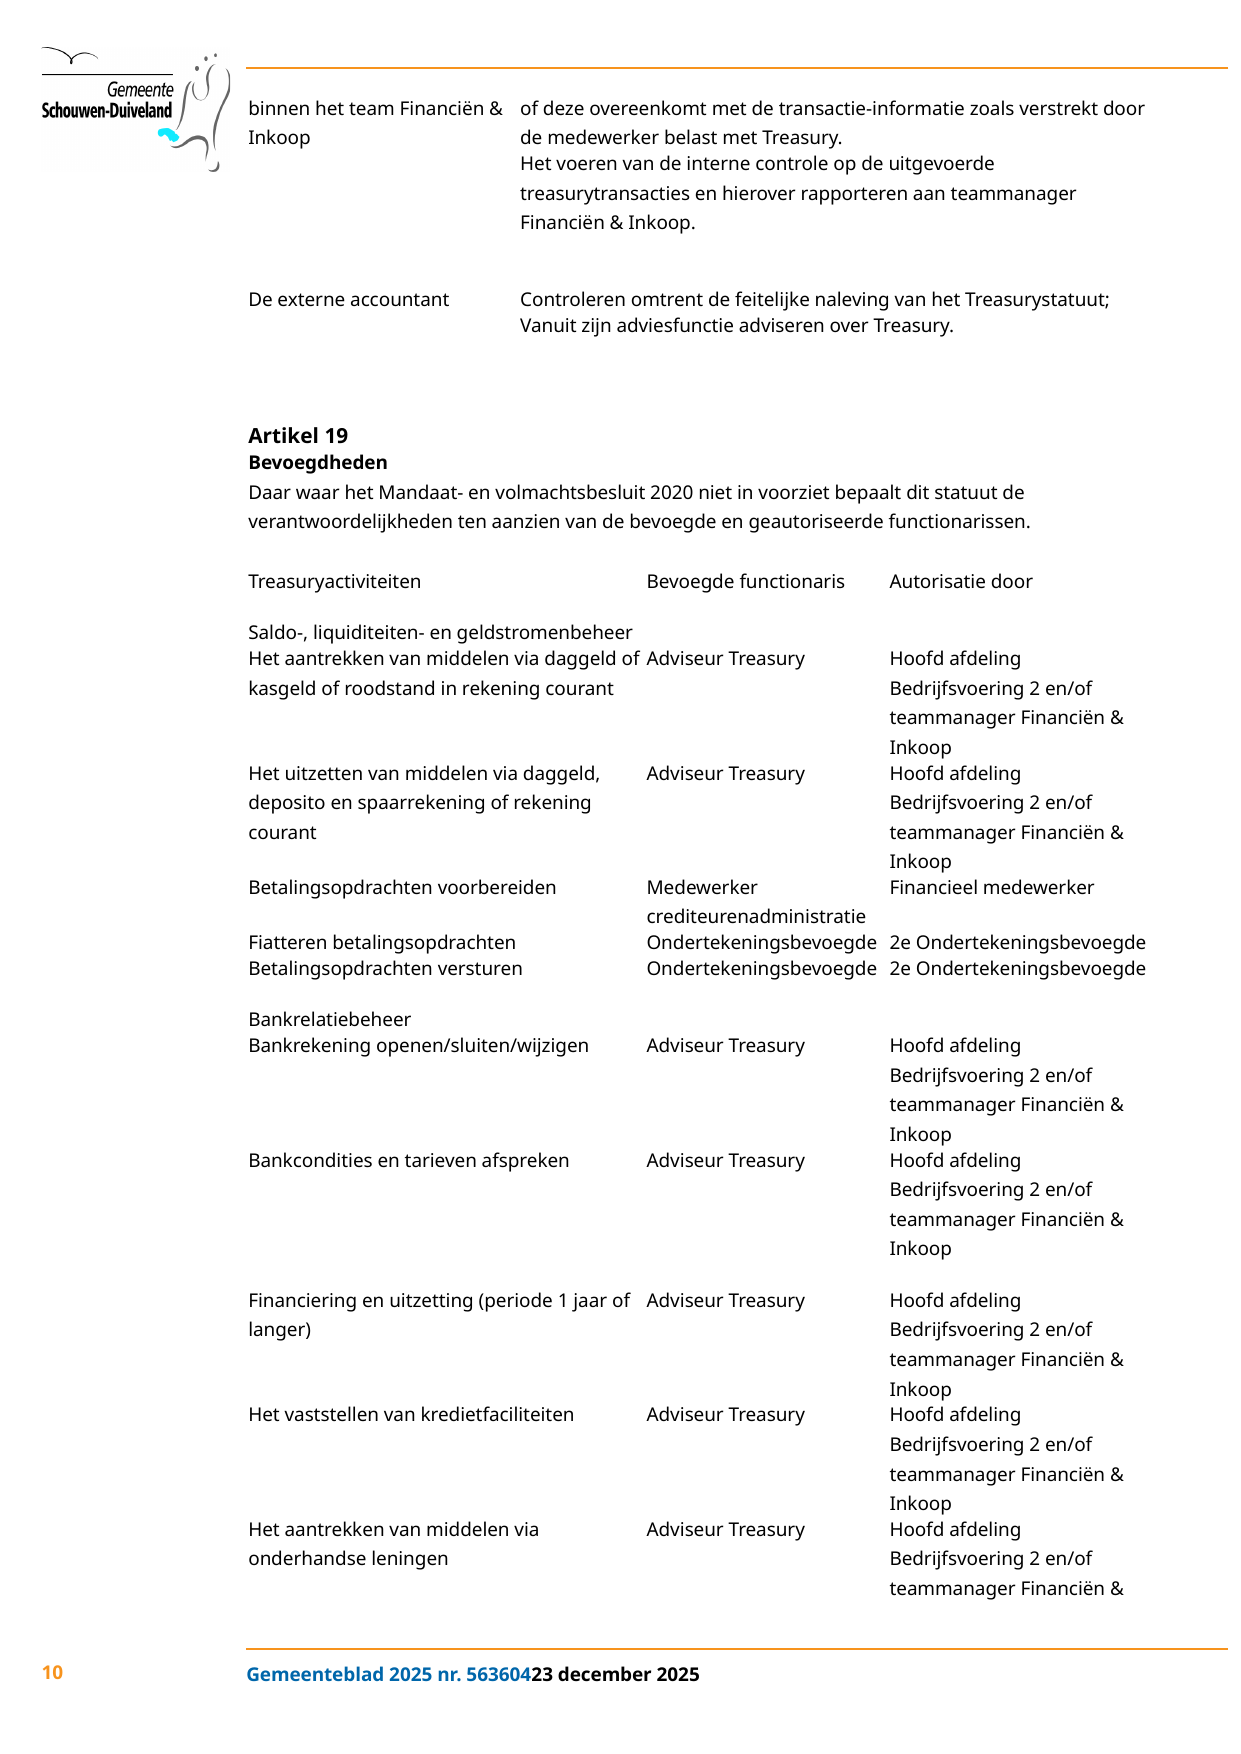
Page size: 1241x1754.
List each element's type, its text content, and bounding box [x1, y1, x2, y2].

table_cell [520, 261, 1152, 286]
table_cell Bankcondities en tarieven afspreken [248, 1147, 646, 1261]
table_cell Financieel medewerker [889, 874, 1152, 929]
table_cell Medewerker crediteurenadministratie [646, 874, 889, 929]
table_cell Het uitzetten van middelen via daggeld, deposito en spaarrekening of rekening courant [248, 760, 646, 874]
table_cell [889, 594, 1152, 619]
table_cell Betalingsopdrachten voorbereiden [248, 874, 646, 929]
table_cell [646, 1007, 889, 1032]
table_cell Hoofd afdeling Bedrijfsvoering 2 en/of teammanager Financiën & Inkoop [889, 645, 1152, 760]
table_cell Saldo-, liquiditeiten- en geldstromenbeheer [248, 620, 646, 645]
text Daar waar het Mandaat- en volmachtsbesluit 2020 niet in voorziet bepaalt dit statuut de verantwoordelijkheden ten aanzien van de bevoegde en geautoriseerde functionarissen. [248, 479, 1152, 534]
table_cell Het vaststellen van kredietfaciliteiten [248, 1402, 646, 1516]
table_cell Hoofd afdeling Bedrijfsvoering 2 en/of teammanager Financiën & Inkoop [889, 1402, 1152, 1516]
table_cell of deze overeenkomt met de transactie-informatie zoals verstrekt door de medewerker belast met Treasury. [520, 95, 1152, 150]
table_cell [889, 1007, 1152, 1032]
table_cell Betalingsopdrachten versturen [248, 955, 646, 981]
table_cell [248, 981, 646, 1007]
table_cell [646, 620, 889, 645]
table_cell Ondertekeningsbevoegde [646, 930, 889, 955]
table_header Treasuryactiviteiten [248, 568, 646, 594]
table_cell Adviseur Treasury [646, 760, 889, 874]
table_cell Het aantrekken van middelen via daggeld of kasgeld of roodstand in rekening courant [248, 645, 646, 760]
table_cell [889, 981, 1152, 1007]
table_cell [248, 235, 520, 261]
table_cell Adviseur Treasury [646, 645, 889, 760]
table_cell Adviseur Treasury [646, 1287, 889, 1402]
table_cell Vanuit zijn adviesfunctie adviseren over Treasury. [520, 312, 1152, 338]
table_cell [646, 1261, 889, 1287]
table_cell binnen het team Financiën & Inkoop [248, 95, 520, 150]
table_cell Hoofd afdeling Bedrijfsvoering 2 en/of teammanager Financiën & Inkoop [889, 1287, 1152, 1402]
table_cell [248, 1261, 646, 1287]
table_cell [248, 312, 520, 338]
table_cell Hoofd afdeling Bedrijfsvoering 2 en/of teammanager Financiën & Inkoop [889, 1033, 1152, 1147]
table_header Bevoegde functionaris [646, 568, 889, 594]
table_cell [248, 261, 520, 286]
table_cell Fiatteren betalingsopdrachten [248, 930, 646, 955]
table_cell [520, 235, 1152, 261]
text Bevoegdheden [248, 449, 1152, 475]
table_cell Het aantrekken van middelen via onderhandse leningen [248, 1516, 646, 1601]
table_cell Adviseur Treasury [646, 1033, 889, 1147]
table_cell Bankrelatiebeheer [248, 1007, 646, 1032]
text Artikel 19 [248, 421, 1152, 449]
table_cell Hoofd afdeling Bedrijfsvoering 2 en/of teammanager Financiën & Inkoop [889, 760, 1152, 874]
table_cell [889, 1261, 1152, 1287]
table_cell Ondertekeningsbevoegde [646, 955, 889, 981]
table_cell Het voeren van de interne controle op de uitgevoerde treasurytransacties en hierover rapporteren aan teammanager Financiën & Inkoop. [520, 150, 1152, 235]
table_cell De externe accountant [248, 286, 520, 312]
table_cell [248, 594, 646, 619]
table_cell [889, 620, 1152, 645]
table_header Autorisatie door [889, 568, 1152, 594]
table_cell [248, 150, 520, 235]
table_cell Bankrekening openen/sluiten/wijzigen [248, 1033, 646, 1147]
table_cell [646, 981, 889, 1007]
table_cell Hoofd afdeling Bedrijfsvoering 2 en/of teammanager Financiën & Inkoop [889, 1147, 1152, 1261]
table_cell Adviseur Treasury [646, 1147, 889, 1261]
table_cell Adviseur Treasury [646, 1402, 889, 1516]
table_cell [646, 594, 889, 619]
table_cell 2e Ondertekeningsbevoegde [889, 930, 1152, 955]
table_cell 2e Ondertekeningsbevoegde [889, 955, 1152, 981]
table_cell Controleren omtrent de feitelijke naleving van het Treasurystatuut; [520, 286, 1152, 312]
picture [41, 47, 231, 172]
table_cell Adviseur Treasury [646, 1516, 889, 1601]
table_cell Hoofd afdeling Bedrijfsvoering 2 en/of teammanager Financiën & [889, 1516, 1152, 1601]
table_cell Financiering en uitzetting (periode 1 jaar of langer) [248, 1287, 646, 1402]
